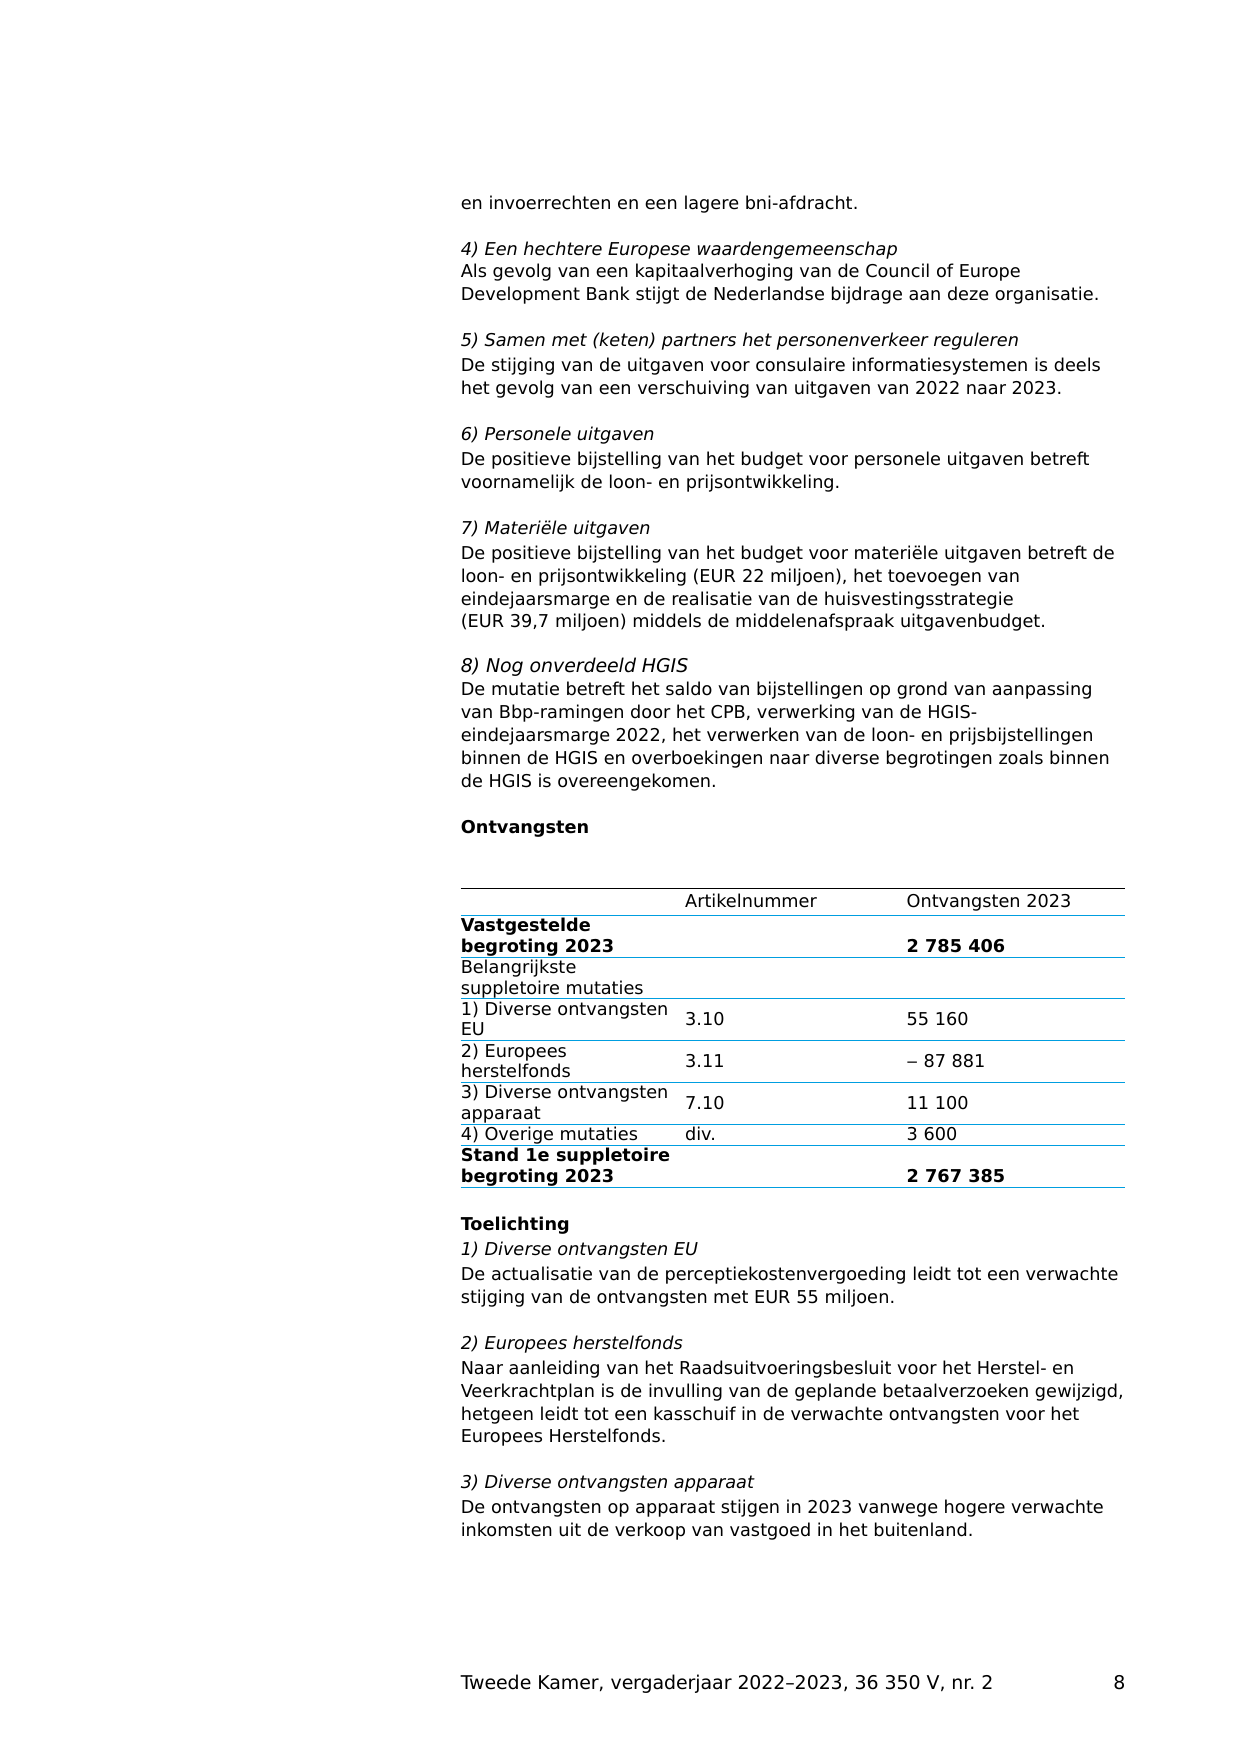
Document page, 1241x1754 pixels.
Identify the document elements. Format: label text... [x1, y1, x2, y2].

text De positieve bijstelling van het budget voor materiële uitgaven betreft de loon- en prijsontwikkeling (EUR 22 miljoen), het toevoegen van eindejaarsmarge en de realisatie van de huisvestingsstrategie (EUR 39,7 miljoen) middels de middelenafspraak uitgavenbudget. [461, 541, 1125, 632]
table_cell 55 160 [904, 999, 1125, 1040]
table_cell Stand 1e suppletoire begroting 2023 [461, 1146, 682, 1186]
text De actualisatie van de perceptiekostenvergoeding leidt tot een verwachte stijging van de ontvangsten met EUR 55 miljoen. [461, 1262, 1125, 1308]
table_cell [904, 958, 1125, 998]
table_cell Artikelnummer [682, 889, 903, 915]
table_cell Belangrijkste suppletoire mutaties [461, 958, 682, 998]
text Toelichting [461, 1212, 1125, 1235]
text 1) Diverse ontvangsten EU [461, 1237, 1125, 1260]
table_cell [682, 1146, 903, 1186]
table_cell 3.10 [682, 999, 903, 1040]
text 5) Samen met (keten) partners het personenverkeer reguleren [461, 328, 1125, 351]
text 7) Materiële uitgaven [461, 516, 1125, 539]
table_cell 2 785 406 [904, 916, 1125, 956]
text De stijging van de uitgaven voor consulaire informatiesystemen is deels het gevolg van een verschuiving van uitgaven van 2022 naar 2023. [461, 353, 1125, 399]
text De ontvangsten op apparaat stijgen in 2023 vanwege hogere verwachte inkomsten uit de verkoop van vastgoed in het buitenland. [461, 1495, 1125, 1541]
table_cell 3) Diverse ontvangsten apparaat [461, 1083, 682, 1123]
table_cell [461, 889, 682, 915]
table_cell [682, 958, 903, 998]
text De mutatie betreft het saldo van bijstellingen op grond van aanpassing van Bbp-ramingen door het CPB, verwerking van de HGIS-eindejaarsmarge 2022, het verwerken van de loon- en prijsbijstellingen binnen de HGIS en overboekingen naar diverse begrotingen zoals binnen de HGIS is overeengekomen. [461, 677, 1125, 792]
table_cell Vastgestelde begroting 2023 [461, 916, 682, 956]
text Ontvangsten [461, 815, 1125, 838]
text 6) Personele uitgaven [461, 422, 1125, 445]
table_cell 3.11 [682, 1041, 903, 1082]
text 4) Een hechtere Europese waardengemeenschap Als gevolg van een kapitaalverhoging van de Council of Europe Development Bank stijgt de Nederlandse bijdrage aan deze organisatie. [461, 237, 1125, 305]
table_cell 2) Europees herstelfonds [461, 1041, 682, 1082]
text 2) Europees herstelfonds [461, 1331, 1125, 1354]
text De positieve bijstelling van het budget voor personele uitgaven betreft voornamelijk de loon- en prijsontwikkeling. [461, 447, 1125, 493]
table_cell ‒ 87 881 [904, 1041, 1125, 1082]
table_cell Ontvangsten 2023 [904, 889, 1125, 915]
table_cell div. [682, 1125, 903, 1145]
table_cell 11 100 [904, 1083, 1125, 1123]
table_cell 3 600 [904, 1125, 1125, 1145]
text Naar aanleiding van het Raadsuitvoeringsbesluit voor het Herstel- en Veerkrachtplan is de invulling van de geplande betaalverzoeken gewijzigd, hetgeen leidt tot een kasschuif in de verwachte ontvangsten voor het Europees Herstelfonds. [461, 1356, 1125, 1447]
text en invoerrechten en een lagere bni-afdracht. [461, 191, 1125, 214]
table_cell 7.10 [682, 1083, 903, 1123]
table_header Tabel 8 Belangrijkste suppletoire ontvangstenmutaties 2023 (Eerste suppletoire begroting) (bedragen x € 1.000) [461, 840, 1125, 888]
text 3) Diverse ontvangsten apparaat [461, 1470, 1125, 1493]
table_cell 4) Overige mutaties [461, 1125, 682, 1145]
text 8) Nog onverdeeld HGIS [461, 655, 1125, 677]
table_cell 2 767 385 [904, 1146, 1125, 1186]
table_cell 1) Diverse ontvangsten EU [461, 999, 682, 1040]
table_cell [682, 916, 903, 956]
